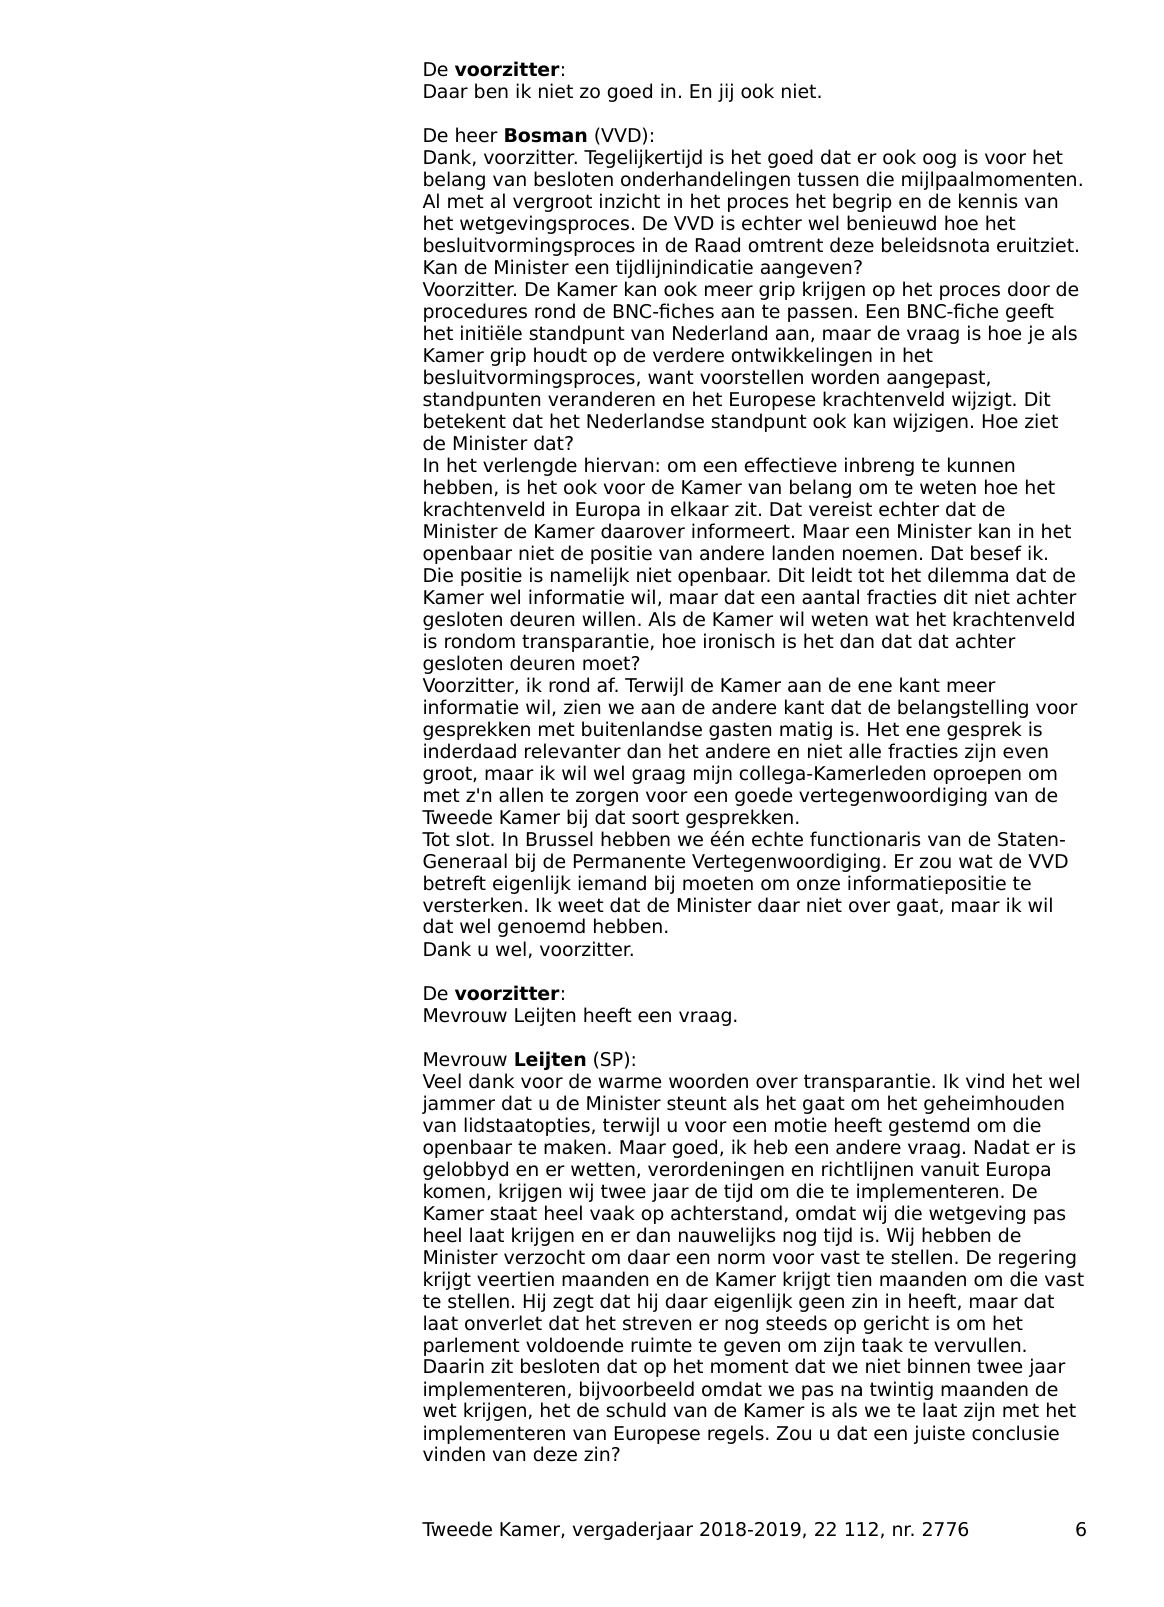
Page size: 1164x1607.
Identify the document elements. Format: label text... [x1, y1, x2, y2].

text Mevrouw Leijten (SP): [422, 1049, 1087, 1071]
text Tot slot. In Brussel hebben we één echte functionaris van de Staten-Generaal bij de Permanente Vertegenwoordiging. Er zou wat de VVD betreft eigenlijk iemand bij moeten om onze informatiepositie te versterken. Ik weet dat de Minister daar niet over gaat, maar ik wil dat wel genoemd hebben. [422, 828, 1087, 938]
text Mevrouw Leijten heeft een vraag. [422, 1004, 1087, 1027]
text Dank u wel, voorzitter. [422, 938, 1087, 960]
text De voorzitter: [422, 983, 1087, 1004]
text Voorzitter. De Kamer kan ook meer grip krijgen op het proces door de procedures rond de BNC-fiches aan te passen. Een BNC-fiche geeft het initiële standpunt van Nederland aan, maar de vraag is hoe je als Kamer grip houdt op de verdere ontwikkelingen in het besluitvormingsproces, want voorstellen worden aangepast, standpunten veranderen en het Europese krachtenveld wijzigt. Dit betekent dat het Nederlandse standpunt ook kan wijzigen. Hoe ziet de Minister dat? [422, 279, 1087, 455]
text De voorzitter: [422, 59, 1087, 81]
text Voorzitter, ik rond af. Terwijl de Kamer aan de ene kant meer informatie wil, zien we aan de andere kant dat de belangstelling voor gesprekken met buitenlandse gasten matig is. Het ene gesprek is inderdaad relevanter dan het andere en niet alle fracties zijn even groot, maar ik wil wel graag mijn collega-Kamerleden oproepen om met z'n allen te zorgen voor een goede vertegenwoordiging van de Tweede Kamer bij dat soort gesprekken. [422, 675, 1087, 828]
text Dank, voorzitter. Tegelijkertijd is het goed dat er ook oog is voor het belang van besloten onderhandelingen tussen die mijlpaalmomenten. Al met al vergroot inzicht in het proces het begrip en de kennis van het wetgevingsproces. De VVD is echter wel benieuwd hoe het besluitvormingsproces in de Raad omtrent deze beleidsnota eruitziet. Kan de Minister een tijdlijnindicatie aangeven? [422, 147, 1087, 279]
text Daar ben ik niet zo goed in. En jij ook niet. [422, 81, 1087, 103]
text In het verlengde hiervan: om een effectieve inbreng te kunnen hebben, is het ook voor de Kamer van belang om te weten hoe het krachtenveld in Europa in elkaar zit. Dat vereist echter dat de Minister de Kamer daarover informeert. Maar een Minister kan in het openbaar niet de positie van andere landen noemen. Dat besef ik. Die positie is namelijk niet openbaar. Dit leidt tot het dilemma dat de Kamer wel informatie wil, maar dat een aantal fracties dit niet achter gesloten deuren willen. Als de Kamer wil weten wat het krachtenveld is rondom transparantie, hoe ironisch is het dan dat dat achter gesloten deuren moet? [422, 455, 1087, 675]
text Veel dank voor de warme woorden over transparantie. Ik vind het wel jammer dat u de Minister steunt als het gaat om het geheimhouden van lidstaatopties, terwijl u voor een motie heeft gestemd om die openbaar te maken. Maar goed, ik heb een andere vraag. Nadat er is gelobbyd en er wetten, verordeningen en richtlijnen vanuit Europa komen, krijgen wij twee jaar de tijd om die te implementeren. De Kamer staat heel vaak op achterstand, omdat wij die wetgeving pas heel laat krijgen en er dan nauwelijks nog tijd is. Wij hebben de Minister verzocht om daar een norm voor vast te stellen. De regering krijgt veertien maanden en de Kamer krijgt tien maanden om die vast te stellen. Hij zegt dat hij daar eigenlijk geen zin in heeft, maar dat laat onverlet dat het streven er nog steeds op gericht is om het parlement voldoende ruimte te geven om zijn taak te vervullen. Daarin zit besloten dat op het moment dat we niet binnen twee jaar implementeren, bijvoorbeeld omdat we pas na twintig maanden de wet krijgen, het de schuld van de Kamer is als we te laat zijn met het implementeren van Europese regels. Zou u dat een juiste conclusie vinden van deze zin? [422, 1071, 1087, 1466]
text De heer Bosman (VVD): [422, 125, 1087, 147]
